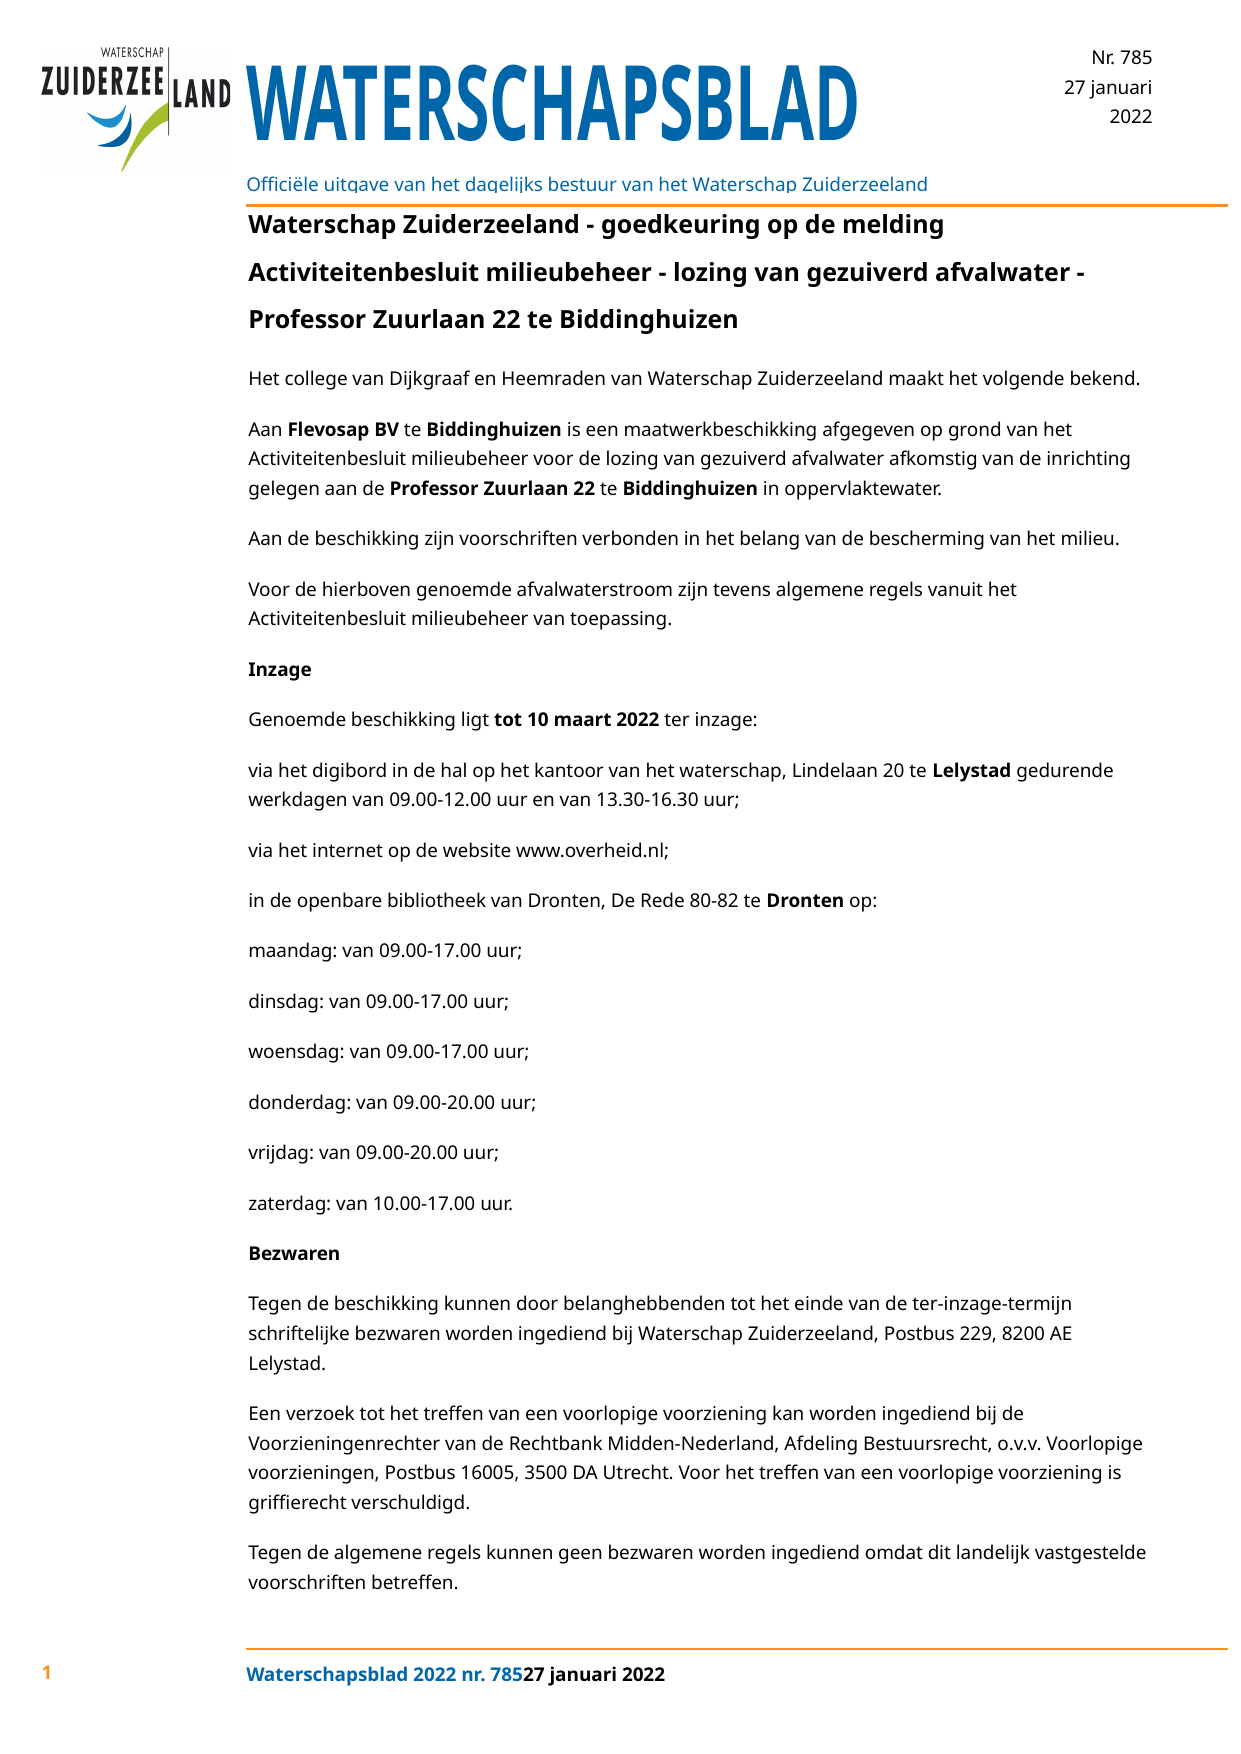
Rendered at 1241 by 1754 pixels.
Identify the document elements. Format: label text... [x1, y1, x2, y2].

text dinsdag: van 09.00-17.00 uur; [248, 988, 1152, 1014]
text maandag: van 09.00-17.00 uur; [248, 938, 1152, 963]
text Aan de beschikking zijn voorschriften verbonden in het belang van de bescherming van het milieu. [248, 526, 1152, 551]
text donderdag: van 09.00-20.00 uur; [248, 1089, 1152, 1114]
text in de openbare bibliotheek van Dronten, De Rede 80-82 te Dronten op: [248, 887, 1152, 913]
text via het internet op de website www.overheid.nl; [248, 837, 1152, 862]
text Een verzoek tot het treffen van een voorlopige voorziening kan worden ingediend bij de Voorzieningenrechter van de Rechtbank Midden-Nederland, Afdeling Bestuursrecht, o.v.v. Voorlopige voorzieningen, Postbus 16005, 3500 DA Utrecht. Voor het treffen van een voorlopige voorziening is griffierecht verschuldigd. [248, 1400, 1152, 1514]
text Het college van Dijkgraaf en Heemraden van Waterschap Zuiderzeeland maakt het volgende bekend. [248, 366, 1152, 391]
picture [41, 47, 231, 172]
text woensdag: van 09.00-17.00 uur; [248, 1038, 1152, 1064]
text Aan Flevosap BV te Biddinghuizen is een maatwerkbeschikking afgegeven op grond van het Activiteitenbesluit milieubeheer voor de lozing van gezuiverd afvalwater afkomstig van de inrichting gelegen aan de Professor Zuurlaan 22 te Biddinghuizen in oppervlaktewater. [248, 416, 1152, 501]
text Bezwaren [248, 1240, 1152, 1266]
text Genoemde beschikking ligt tot 10 maart 2022 ter inzage: [248, 706, 1152, 732]
text Tegen de beschikking kunnen door belanghebbenden tot het einde van de ter-inzage-termijn schriftelijke bezwaren worden ingediend bij Waterschap Zuiderzeeland, Postbus 229, 8200 AE Lelystad. [248, 1291, 1152, 1375]
text zaterdag: van 10.00-17.00 uur. [248, 1190, 1152, 1215]
text Inzage [248, 656, 1152, 682]
text via het digibord in de hal op het kantoor van het waterschap, Lindelaan 20 te Lelystad gedurende werkdagen van 09.00-12.00 uur en van 13.30-16.30 uur; [248, 757, 1152, 812]
text Voor de hierboven genoemde afvalwaterstroom zijn tevens algemene regels vanuit het Activiteitenbesluit milieubeheer van toepassing. [248, 576, 1152, 631]
text Waterschap Zuiderzeeland - goedkeuring op de melding Activiteitenbesluit milieubeheer - lozing van gezuiverd afvalwater - Professor Zuurlaan 22 te Biddinghuizen [248, 207, 1152, 336]
text Tegen de algemene regels kunnen geen bezwaren worden ingediend omdat dit landelijk vastgestelde voorschriften betreffen. [248, 1539, 1152, 1594]
text vrijdag: van 09.00-20.00 uur; [248, 1139, 1152, 1165]
